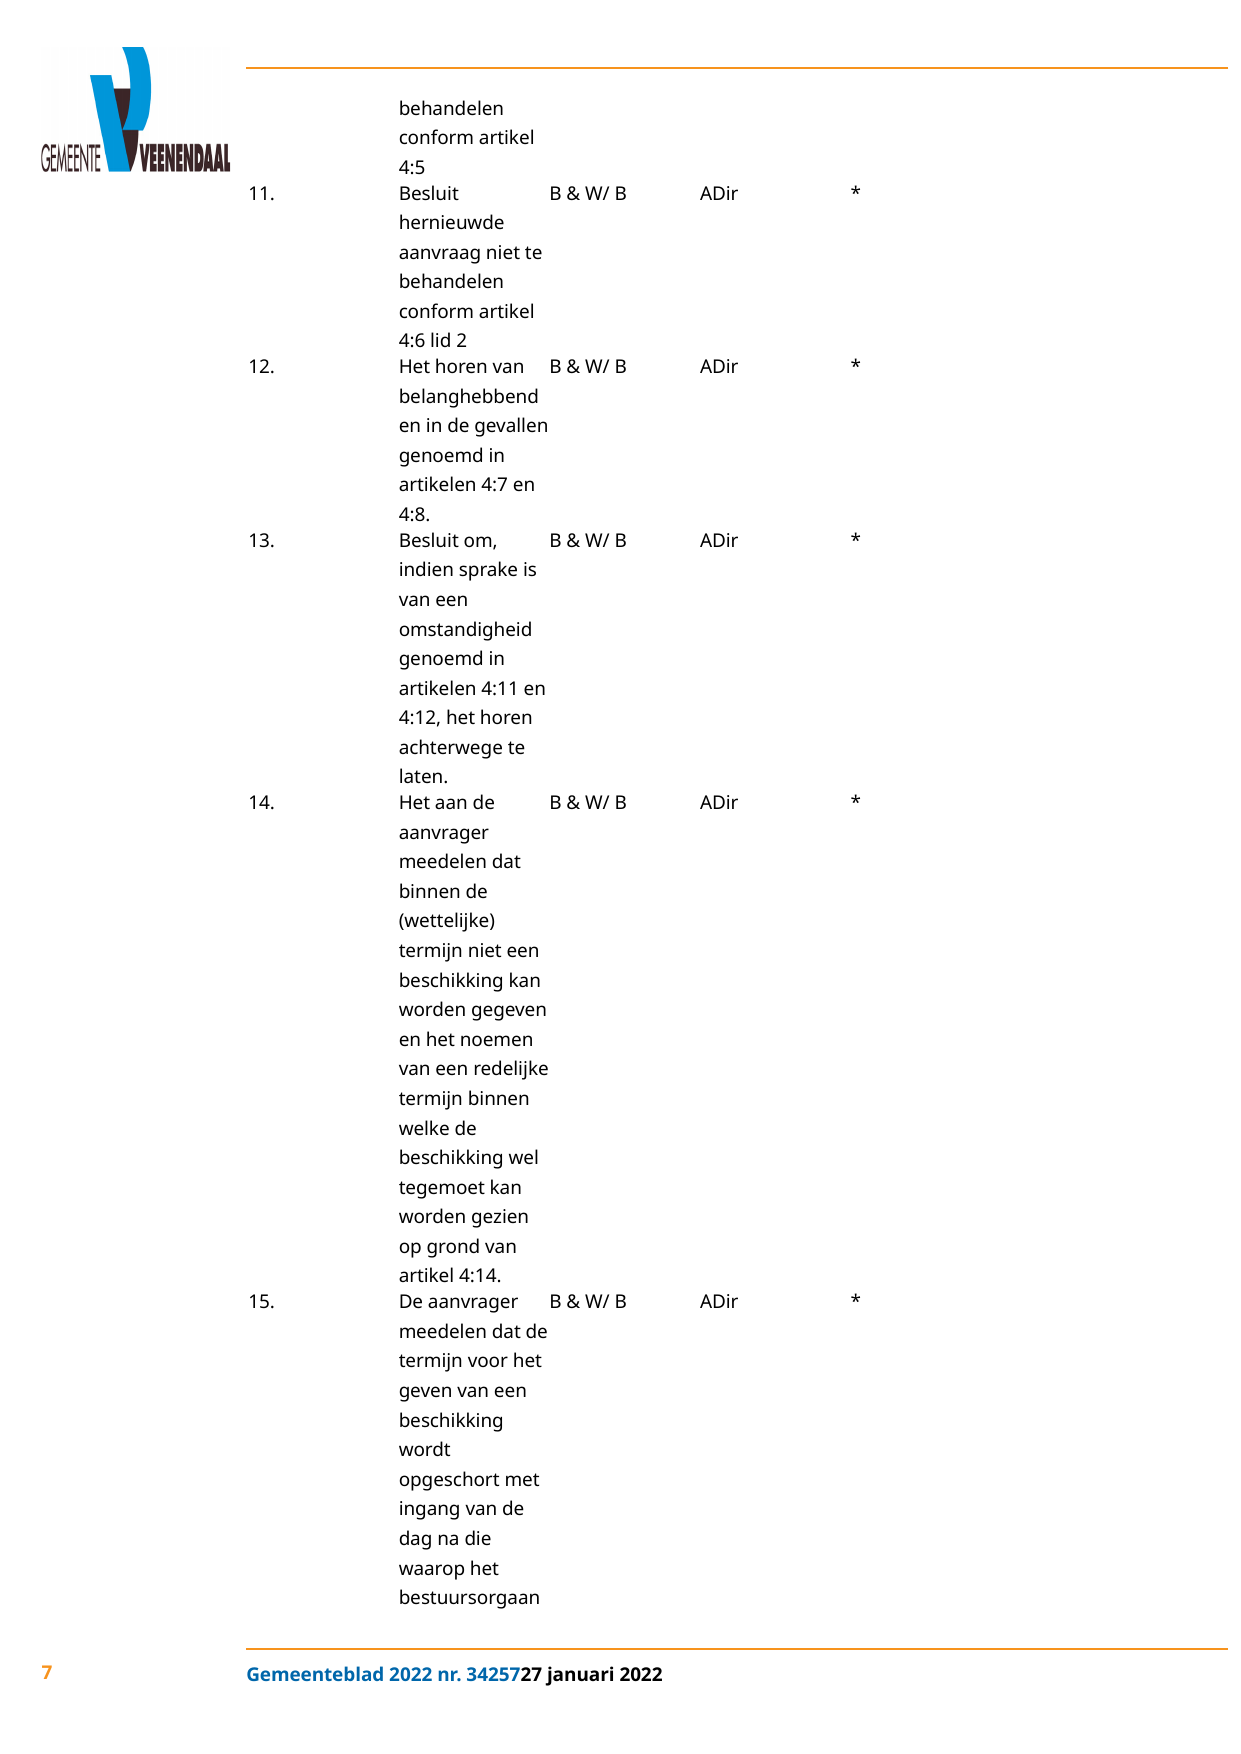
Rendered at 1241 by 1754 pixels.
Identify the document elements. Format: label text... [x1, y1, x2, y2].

table_cell [700, 95, 850, 180]
table_cell B & W/ B [549, 1289, 700, 1610]
picture [123, 47, 231, 172]
table_cell B & W/ B [549, 789, 700, 1288]
table_cell [1001, 789, 1152, 1288]
table_cell [248, 95, 398, 180]
table_cell Besluit om, indien sprake is van een omstandigheid genoemd in artikelen 4:11 en 4:12, het horen achterwege te laten. [399, 527, 549, 789]
table_cell [549, 95, 700, 180]
table_cell Het horen van belanghebbenden in de gevallen genoemd in artikelen 4:7 en 4:8. [399, 353, 549, 527]
table_cell * [850, 353, 1001, 527]
table_cell ADir [700, 1289, 850, 1610]
table_cell 11. [248, 180, 398, 353]
table_cell * [850, 527, 1001, 789]
table_cell B & W/ B [549, 353, 700, 527]
table_cell Het aan de aanvrager meedelen dat binnen de (wettelijke) termijn niet een beschikking kan worden gegeven en het noemen van een redelijke termijn binnen welke de beschikking wel tegemoet kan worden gezien op grond van artikel 4:14. [399, 789, 549, 1288]
table_cell [1001, 1289, 1152, 1610]
table_cell 12. [248, 353, 398, 527]
table_cell ADir [700, 180, 850, 353]
table_cell B & W/ B [549, 180, 700, 353]
table_cell [850, 95, 1001, 180]
table_cell Besluit hernieuwde aanvraag niet te behandelen conform artikel 4:6 lid 2 [399, 180, 549, 353]
table_cell * [850, 180, 1001, 353]
table_cell [1001, 353, 1152, 527]
table_cell * [850, 789, 1001, 1288]
table_cell ADir [700, 789, 850, 1288]
table_cell ADir [700, 353, 850, 527]
table_cell behandelen conform artikel 4:5 [399, 95, 549, 180]
table_cell De aanvrager meedelen dat de termijn voor het geven van een beschikking wordt opgeschort met ingang van de dag na die waarop het bestuursorgaan [399, 1289, 549, 1610]
table_cell [1001, 95, 1152, 180]
table_cell [1001, 527, 1152, 789]
table_cell B & W/ B [549, 527, 700, 789]
table_cell 15. [248, 1289, 398, 1610]
table_cell * [850, 1289, 1001, 1610]
picture [41, 47, 130, 172]
table_cell 13. [248, 527, 398, 789]
table_cell [1001, 180, 1152, 353]
table_cell 14. [248, 789, 398, 1288]
table_cell ADir [700, 527, 850, 789]
